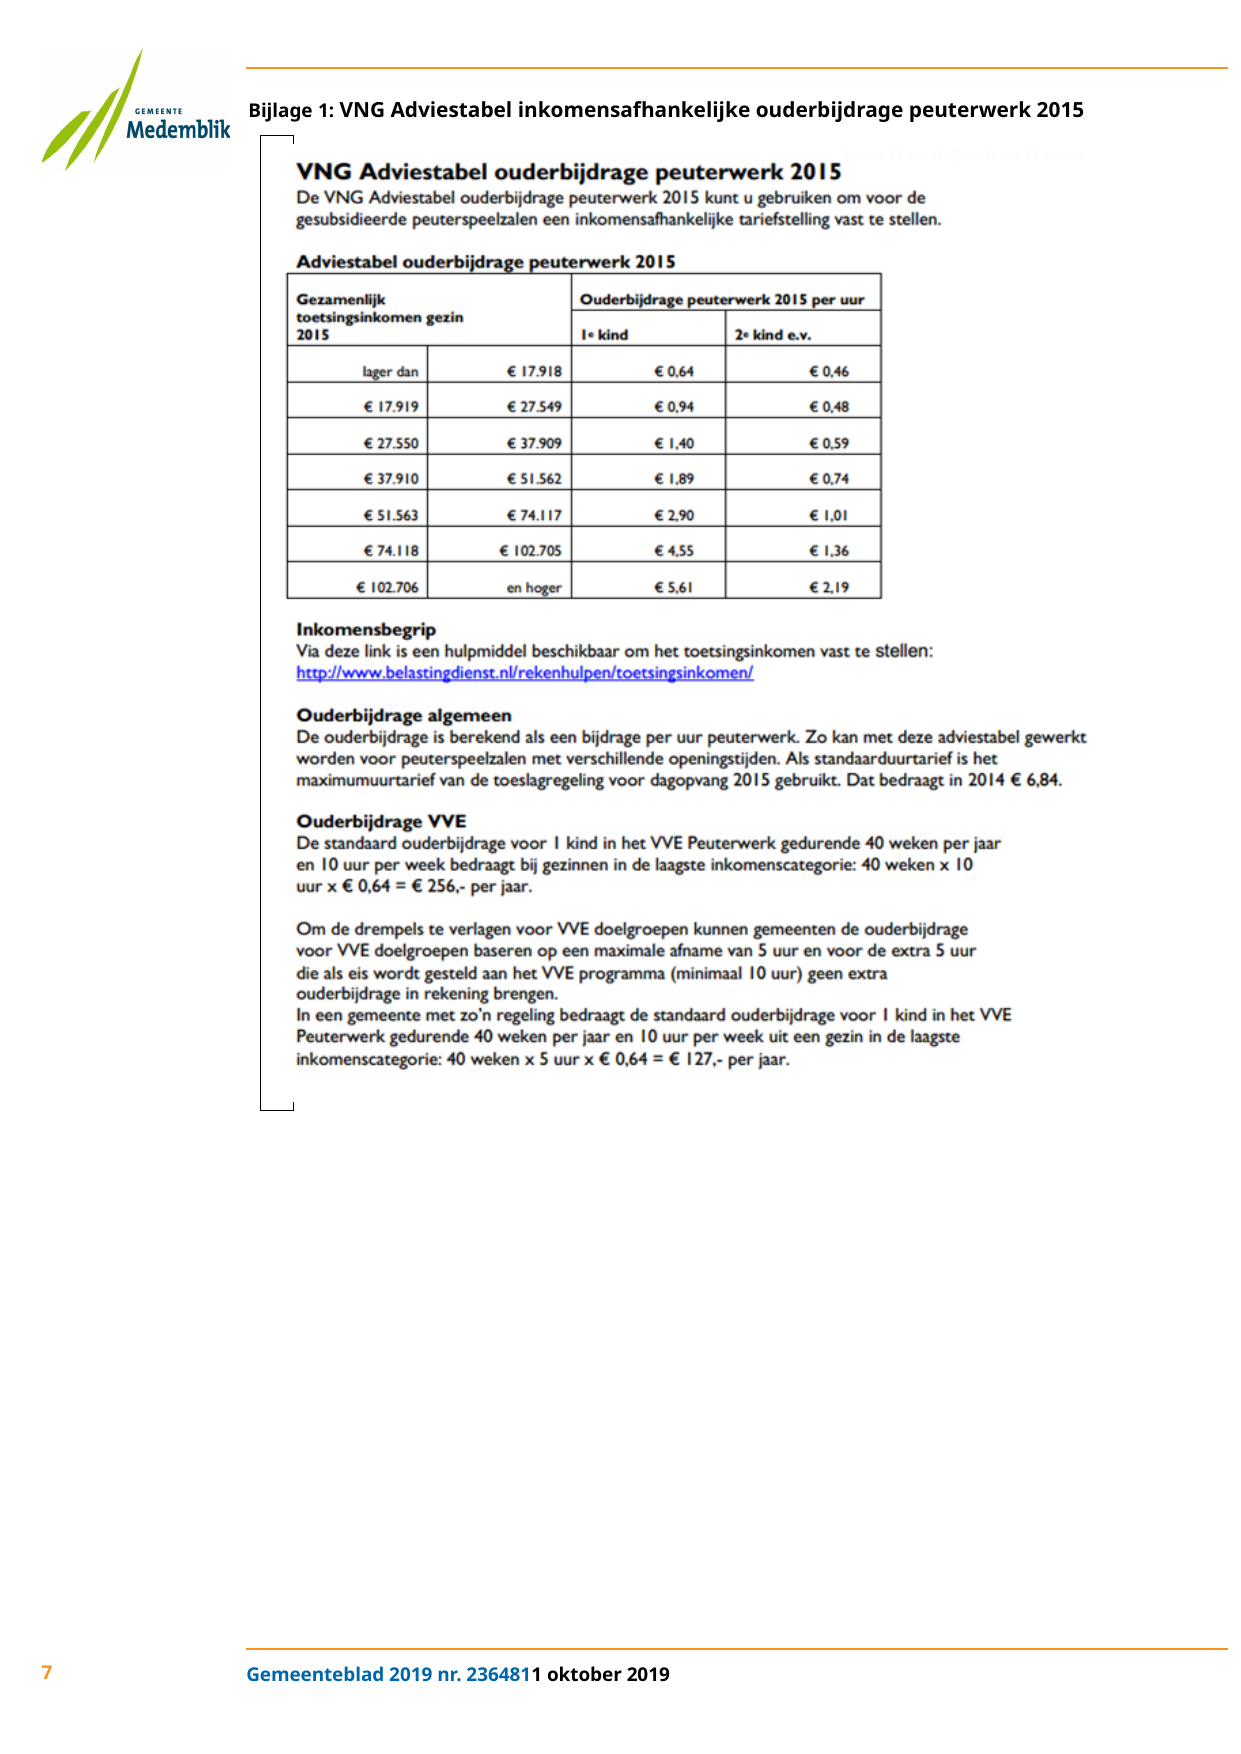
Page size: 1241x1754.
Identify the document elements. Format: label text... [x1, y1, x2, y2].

picture [41, 47, 231, 172]
picture [268, 144, 1096, 1102]
text Bijlage 1: VNG Adviestabel inkomensafhankelijke ouderbijdrage peuterwerk 2015 [248, 95, 1152, 123]
